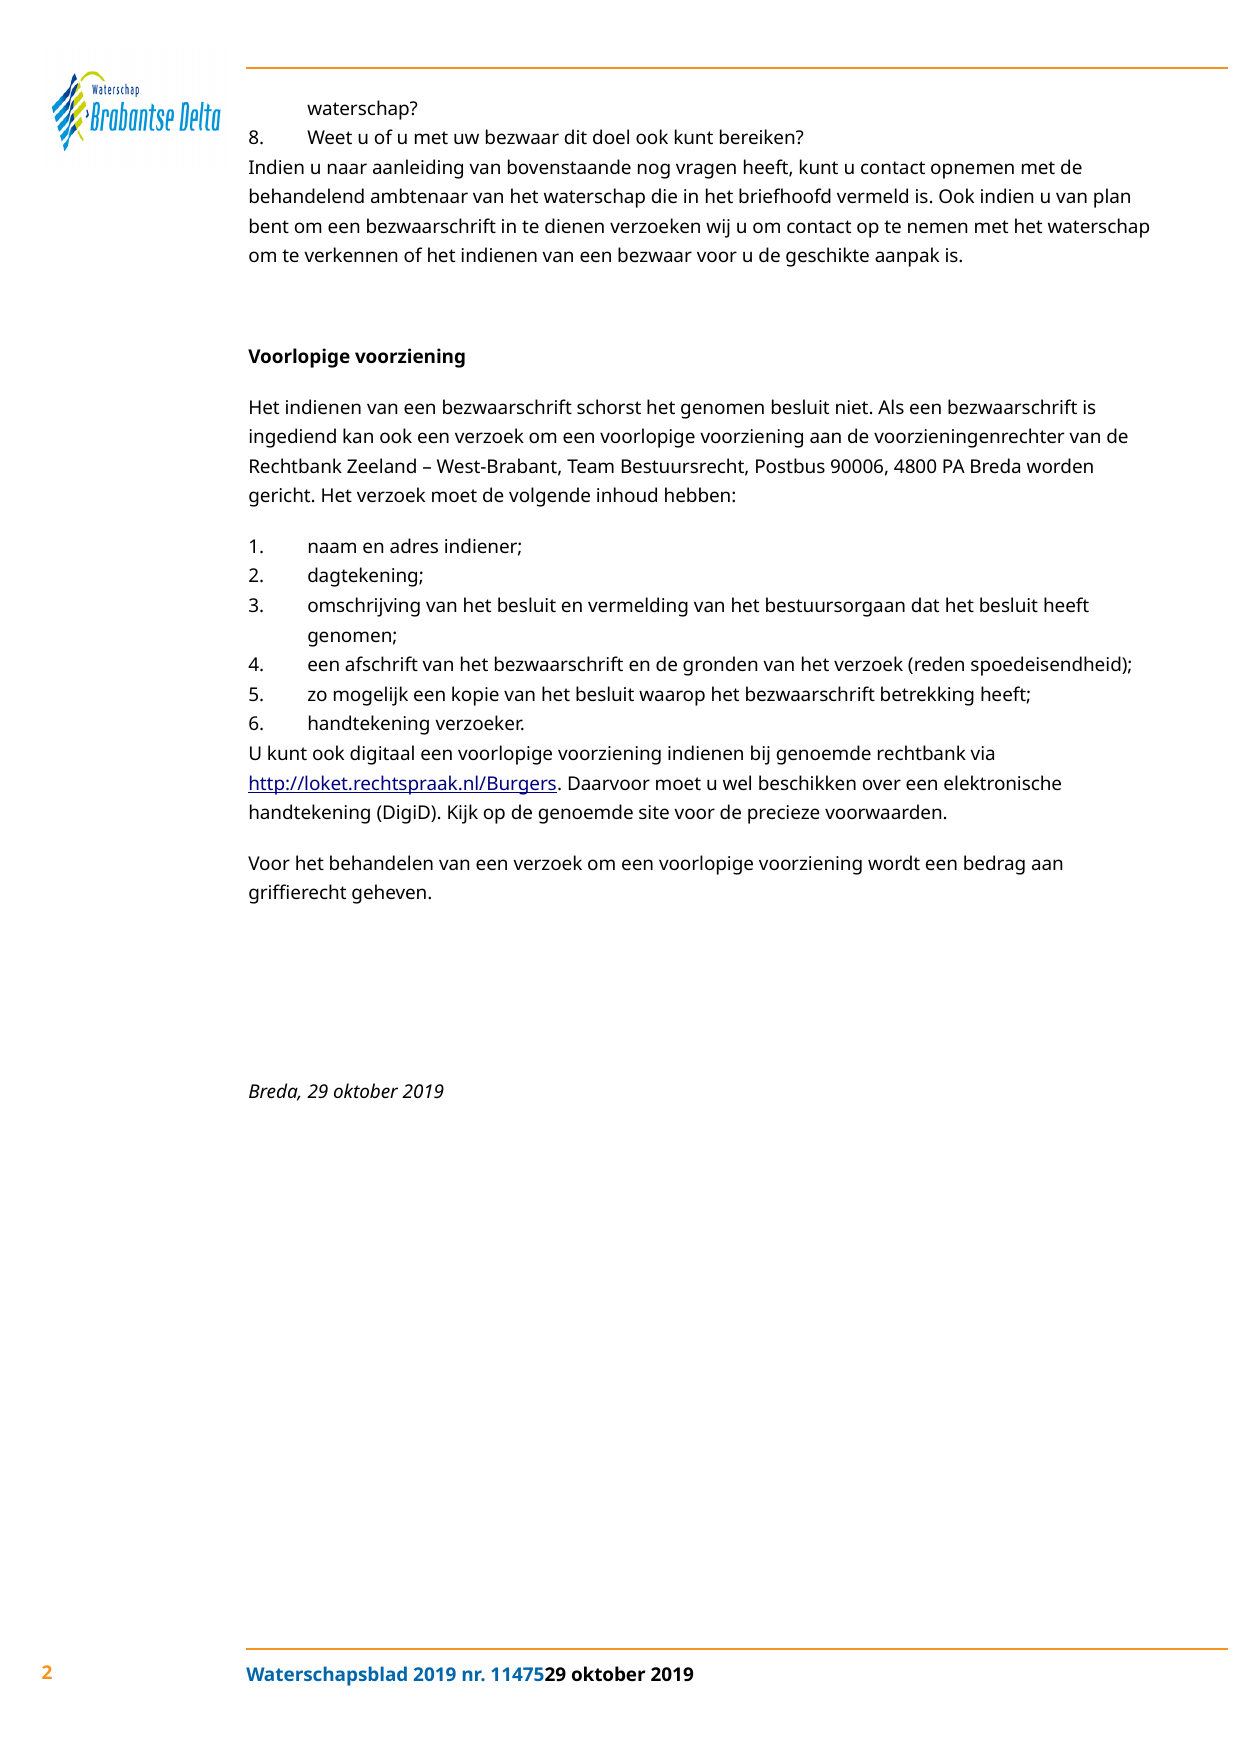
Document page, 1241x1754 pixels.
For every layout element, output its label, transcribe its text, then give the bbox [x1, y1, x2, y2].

list zo mogelijk een kopie van het besluit waarop het bezwaarschrift betrekking heeft; [248, 681, 1152, 707]
list Weet u of u met uw bezwaar dit doel ook kunt bereiken? [248, 124, 1152, 150]
list een afschrift van het bezwaarschrift en de gronden van het verzoek (reden spoedeisendheid); [248, 651, 1152, 677]
text Voorlopige voorziening [248, 343, 1152, 369]
text U kunt ook digitaal een voorlopige voorziening indienen bij genoemde rechtbank via http://loket.rechtspraak.nl/Burgers. Daarvoor moet u wel beschikken over een elektronische handtekening (DigiD). Kijk op de genoemde site voor de precieze voorwaarden. [248, 740, 1152, 825]
list naam en adres indiener; [248, 533, 1152, 559]
list waterschap? [248, 95, 1152, 121]
picture [41, 47, 231, 172]
text Het indienen van een bezwaarschrift schorst het genomen besluit niet. Als een bezwaarschrift is ingediend kan ook een verzoek om een voorlopige voorziening aan de voorzieningenrechter van de Rechtbank Zeeland – West-Brabant, Team Bestuursrecht, Postbus 90006, 4800 PA Breda worden gericht. Het verzoek moet de volgende inhoud hebben: [248, 394, 1152, 508]
list omschrijving van het besluit en vermelding van het bestuursorgaan dat het besluit heeft genomen; [248, 592, 1152, 648]
text Voor het behandelen van een verzoek om een voorlopige voorziening wordt een bedrag aan griffierecht geheven. [248, 850, 1152, 905]
text Indien u naar aanleiding van bovenstaande nog vragen heeft, kunt u contact opnemen met de behandelend ambtenaar van het waterschap die in het briefhoofd vermeld is. Ook indien u van plan bent om een bezwaarschrift in te dienen verzoeken wij u om contact op te nemen met het waterschap om te verkennen of het indienen van een bezwaar voor u de geschikte aanpak is. [248, 154, 1152, 268]
list dagtekening; [248, 563, 1152, 588]
text Breda, 29 oktober 2019 [248, 1078, 1152, 1104]
list handtekening verzoeker. [248, 711, 1152, 736]
